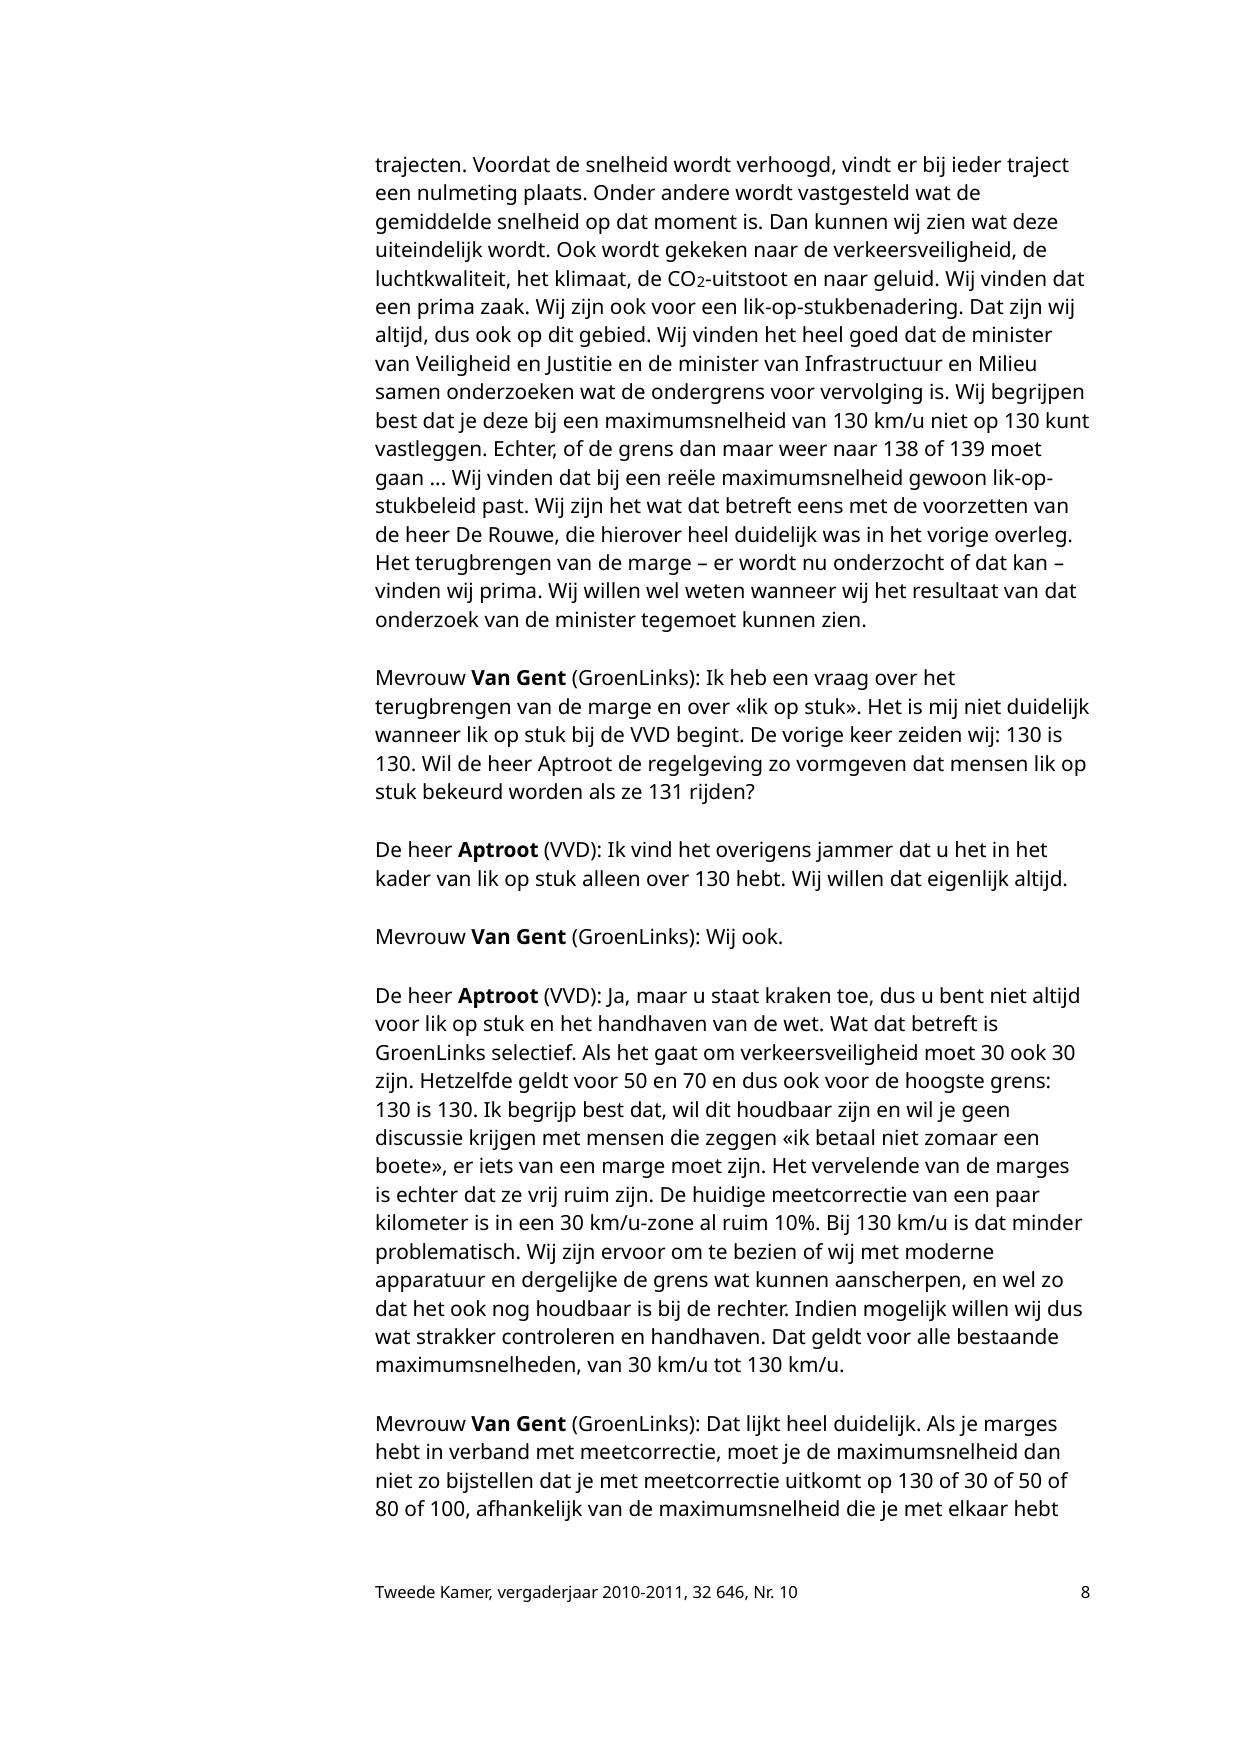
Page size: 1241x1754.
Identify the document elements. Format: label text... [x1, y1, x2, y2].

text Mevrouw Van Gent (GroenLinks): Ik heb een vraag over het terugbrengen van de marge en over «lik op stuk». Het is mij niet duidelijk wanneer lik op stuk bij de VVD begint. De vorige keer zeiden wij: 130 is 130. Wil de heer Aptroot de regelgeving zo vormgeven dat mensen lik op stuk bekeurd worden als ze 131 rijden? [375, 663, 1090, 806]
text Mevrouw Van Gent (GroenLinks): Dat lijkt heel duidelijk. Als je marges hebt in verband met meetcorrectie, moet je de maximumsnelheid dan niet zo bijstellen dat je met meetcorrectie uitkomt op 130 of 30 of 50 of 80 of 100, afhankelijk van de maximumsnelheid die je met elkaar hebt [375, 1409, 1090, 1523]
text trajecten. Voordat de snelheid wordt verhoogd, vindt er bij ieder traject een nulmeting plaats. Onder andere wordt vastgesteld wat de gemiddelde snelheid op dat moment is. Dan kunnen wij zien wat deze uiteindelijk wordt. Ook wordt gekeken naar de verkeersveiligheid, de luchtkwaliteit, het klimaat, de CO2-uitstoot en naar geluid. Wij vinden dat een prima zaak. Wij zijn ook voor een lik-op-stukbenadering. Dat zijn wij altijd, dus ook op dit gebied. Wij vinden het heel goed dat de minister van Veiligheid en Justitie en de minister van Infrastructuur en Milieu samen onderzoeken wat de ondergrens voor vervolging is. Wij begrijpen best dat je deze bij een maximumsnelheid van 130 km/u niet op 130 kunt vastleggen. Echter, of de grens dan maar weer naar 138 of 139 moet gaan ... Wij vinden dat bij een reële maximumsnelheid gewoon lik-op-stukbeleid past. Wij zijn het wat dat betreft eens met de voorzetten van de heer De Rouwe, die hierover heel duidelijk was in het vorige overleg. Het terugbrengen van de marge – er wordt nu onderzocht of dat kan – vinden wij prima. Wij willen wel weten wanneer wij het resultaat van dat onderzoek van de minister tegemoet kunnen zien. [375, 150, 1090, 633]
text Mevrouw Van Gent (GroenLinks): Wij ook. [375, 922, 1090, 951]
text De heer Aptroot (VVD): Ja, maar u staat kraken toe, dus u bent niet altijd voor lik op stuk en het handhaven van de wet. Wat dat betreft is GroenLinks selectief. Als het gaat om verkeersveiligheid moet 30 ook 30 zijn. Hetzelfde geldt voor 50 en 70 en dus ook voor de hoogste grens: 130 is 130. Ik begrijp best dat, wil dit houdbaar zijn en wil je geen discussie krijgen met mensen die zeggen «ik betaal niet zomaar een boete», er iets van een marge moet zijn. Het vervelende van de marges is echter dat ze vrij ruim zijn. De huidige meetcorrectie van een paar kilometer is in een 30 km/u-zone al ruim 10%. Bij 130 km/u is dat minder problematisch. Wij zijn ervoor om te bezien of wij met moderne apparatuur en dergelijke de grens wat kunnen aanscherpen, en wel zo dat het ook nog houdbaar is bij de rechter. Indien mogelijk willen wij dus wat strakker controleren en handhaven. Dat geldt voor alle bestaande maximumsnelheden, van 30 km/u tot 130 km/u. [375, 981, 1090, 1379]
text De heer Aptroot (VVD): Ik vind het overigens jammer dat u het in het kader van lik op stuk alleen over 130 hebt. Wij willen dat eigenlijk altijd. [375, 836, 1090, 892]
